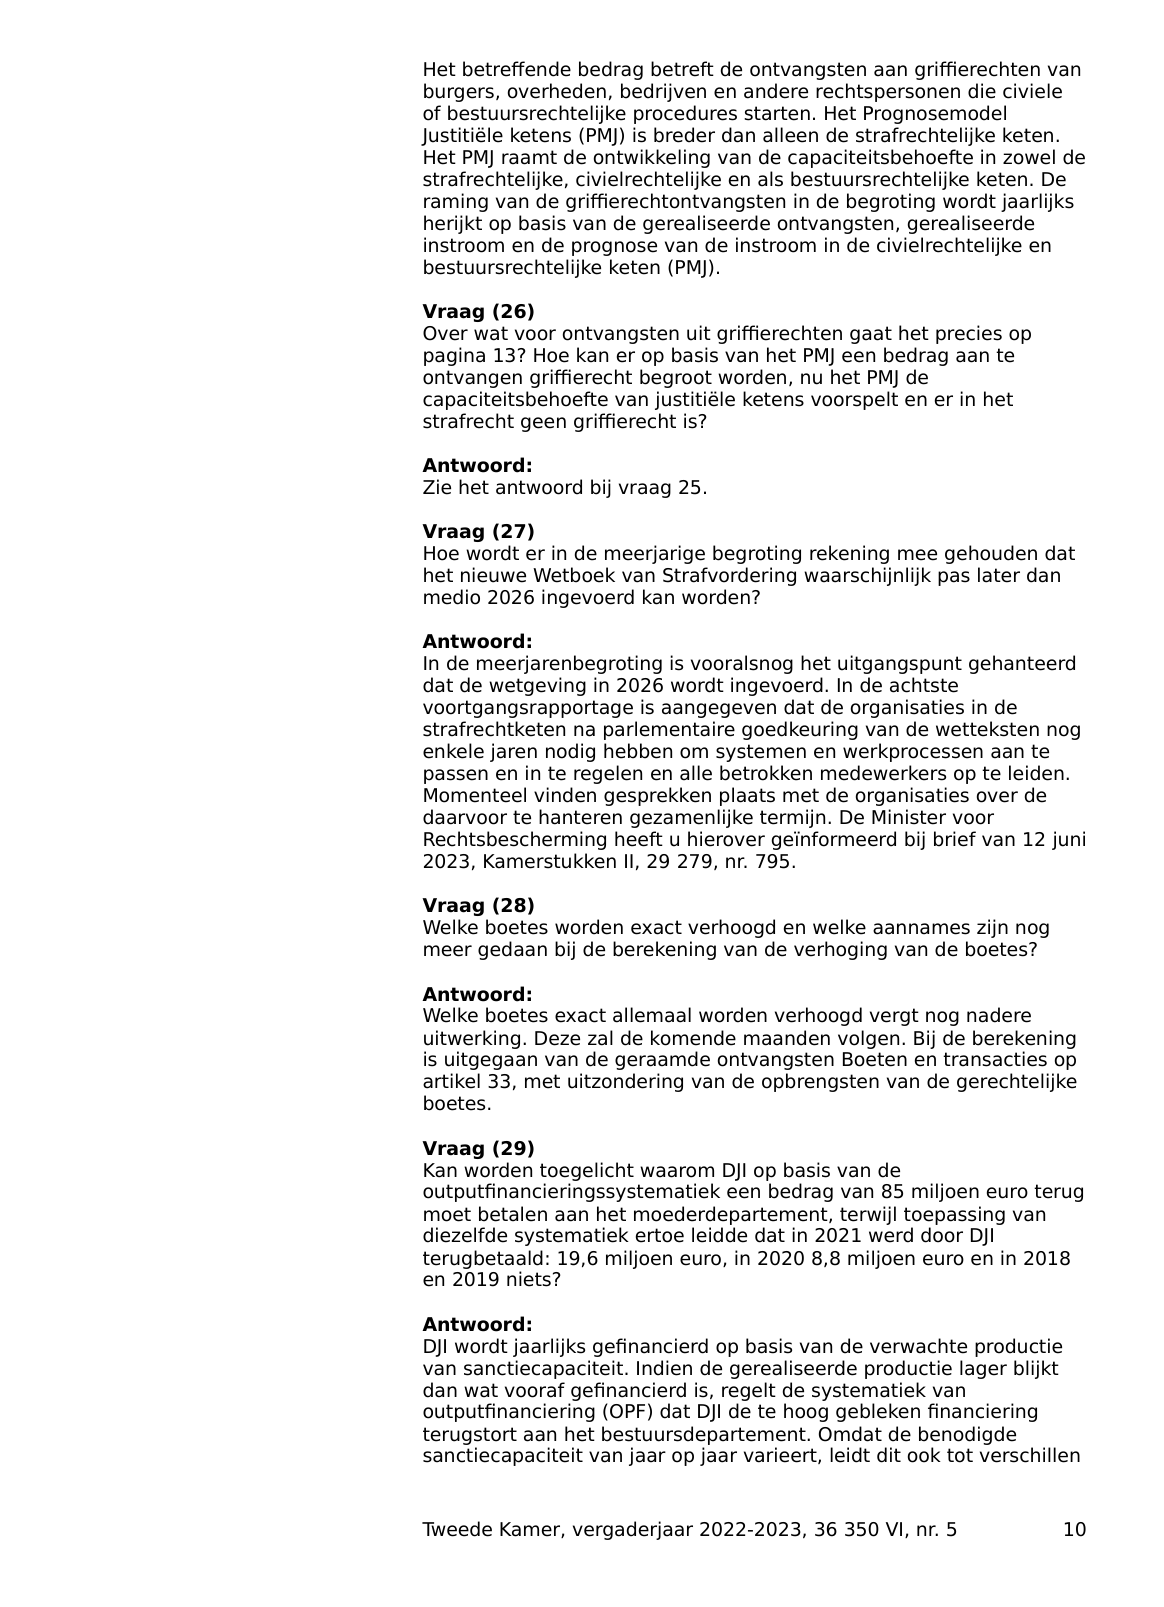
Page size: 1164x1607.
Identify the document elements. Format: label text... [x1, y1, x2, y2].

text Welke boetes exact allemaal worden verhoogd vergt nog nadere uitwerking. Deze zal de komende maanden volgen. Bij de berekening is uitgegaan van de geraamde ontvangsten Boeten en transacties op artikel 33, met uitzondering van de opbrengsten van de gerechtelijke boetes. [422, 1005, 1087, 1115]
text DJI wordt jaarlijks gefinancierd op basis van de verwachte productie van sanctiecapaciteit. Indien de gerealiseerde productie lager blijkt dan wat vooraf gefinancierd is, regelt de systematiek van outputfinanciering (OPF) dat DJI de te hoog gebleken financiering terugstort aan het bestuursdepartement. Omdat de benodigde sanctiecapaciteit van jaar op jaar varieert, leidt dit ook tot verschillen [422, 1336, 1087, 1467]
text In de meerjarenbegroting is vooralsnog het uitgangspunt gehanteerd dat de wetgeving in 2026 wordt ingevoerd. In de achtste voortgangsrapportage is aangegeven dat de organisaties in de strafrechtketen na parlementaire goedkeuring van de wetteksten nog enkele jaren nodig hebben om systemen en werkprocessen aan te passen en in te regelen en alle betrokken medewerkers op te leiden. Momenteel vinden gesprekken plaats met de organisaties over de daarvoor te hanteren gezamenlijke termijn. De Minister voor Rechtsbescherming heeft u hierover geïnformeerd bij brief van 12 juni 2023, Kamerstukken II, 29 279, nr. 795. [422, 653, 1087, 873]
text Welke boetes worden exact verhoogd en welke aannames zijn nog meer gedaan bij de berekening van de verhoging van de boetes? [422, 917, 1087, 961]
text Antwoord: [422, 1313, 1087, 1336]
text Zie het antwoord bij vraag 25. [422, 477, 1087, 499]
text Hoe wordt er in de meerjarige begroting rekening mee gehouden dat het nieuwe Wetboek van Strafvordering waarschijnlijk pas later dan medio 2026 ingevoerd kan worden? [422, 543, 1087, 609]
text Antwoord: [422, 631, 1087, 653]
text Vraag (28) [422, 895, 1087, 917]
text Het betreffende bedrag betreft de ontvangsten aan griffierechten van burgers, overheden, bedrijven en andere rechtspersonen die civiele of bestuursrechtelijke procedures starten. Het Prognosemodel Justitiële ketens (PMJ) is breder dan alleen de strafrechtelijke keten. Het PMJ raamt de ontwikkeling van de capaciteitsbehoefte in zowel de strafrechtelijke, civielrechtelijke en als bestuursrechtelijke keten. De raming van de griffierechtontvangsten in de begroting wordt jaarlijks herijkt op basis van de gerealiseerde ontvangsten, gerealiseerde instroom en de prognose van de instroom in de civielrechtelijke en bestuursrechtelijke keten (PMJ). [422, 59, 1087, 279]
text Kan worden toegelicht waarom DJI op basis van de outputfinancieringssystematiek een bedrag van 85 miljoen euro terug moet betalen aan het moederdepartement, terwijl toepassing van diezelfde systematiek ertoe leidde dat in 2021 werd door DJI terugbetaald: 19,6 miljoen euro, in 2020 8,8 miljoen euro en in 2018 en 2019 niets? [422, 1159, 1087, 1291]
text Over wat voor ontvangsten uit griffierechten gaat het precies op pagina 13? Hoe kan er op basis van het PMJ een bedrag aan te ontvangen griffierecht begroot worden, nu het PMJ de capaciteitsbehoefte van justitiële ketens voorspelt en er in het strafrecht geen griffierecht is? [422, 323, 1087, 433]
text Vraag (26) [422, 301, 1087, 323]
text Antwoord: [422, 983, 1087, 1005]
text Vraag (27) [422, 521, 1087, 543]
text Vraag (29) [422, 1137, 1087, 1159]
text Antwoord: [422, 455, 1087, 477]
